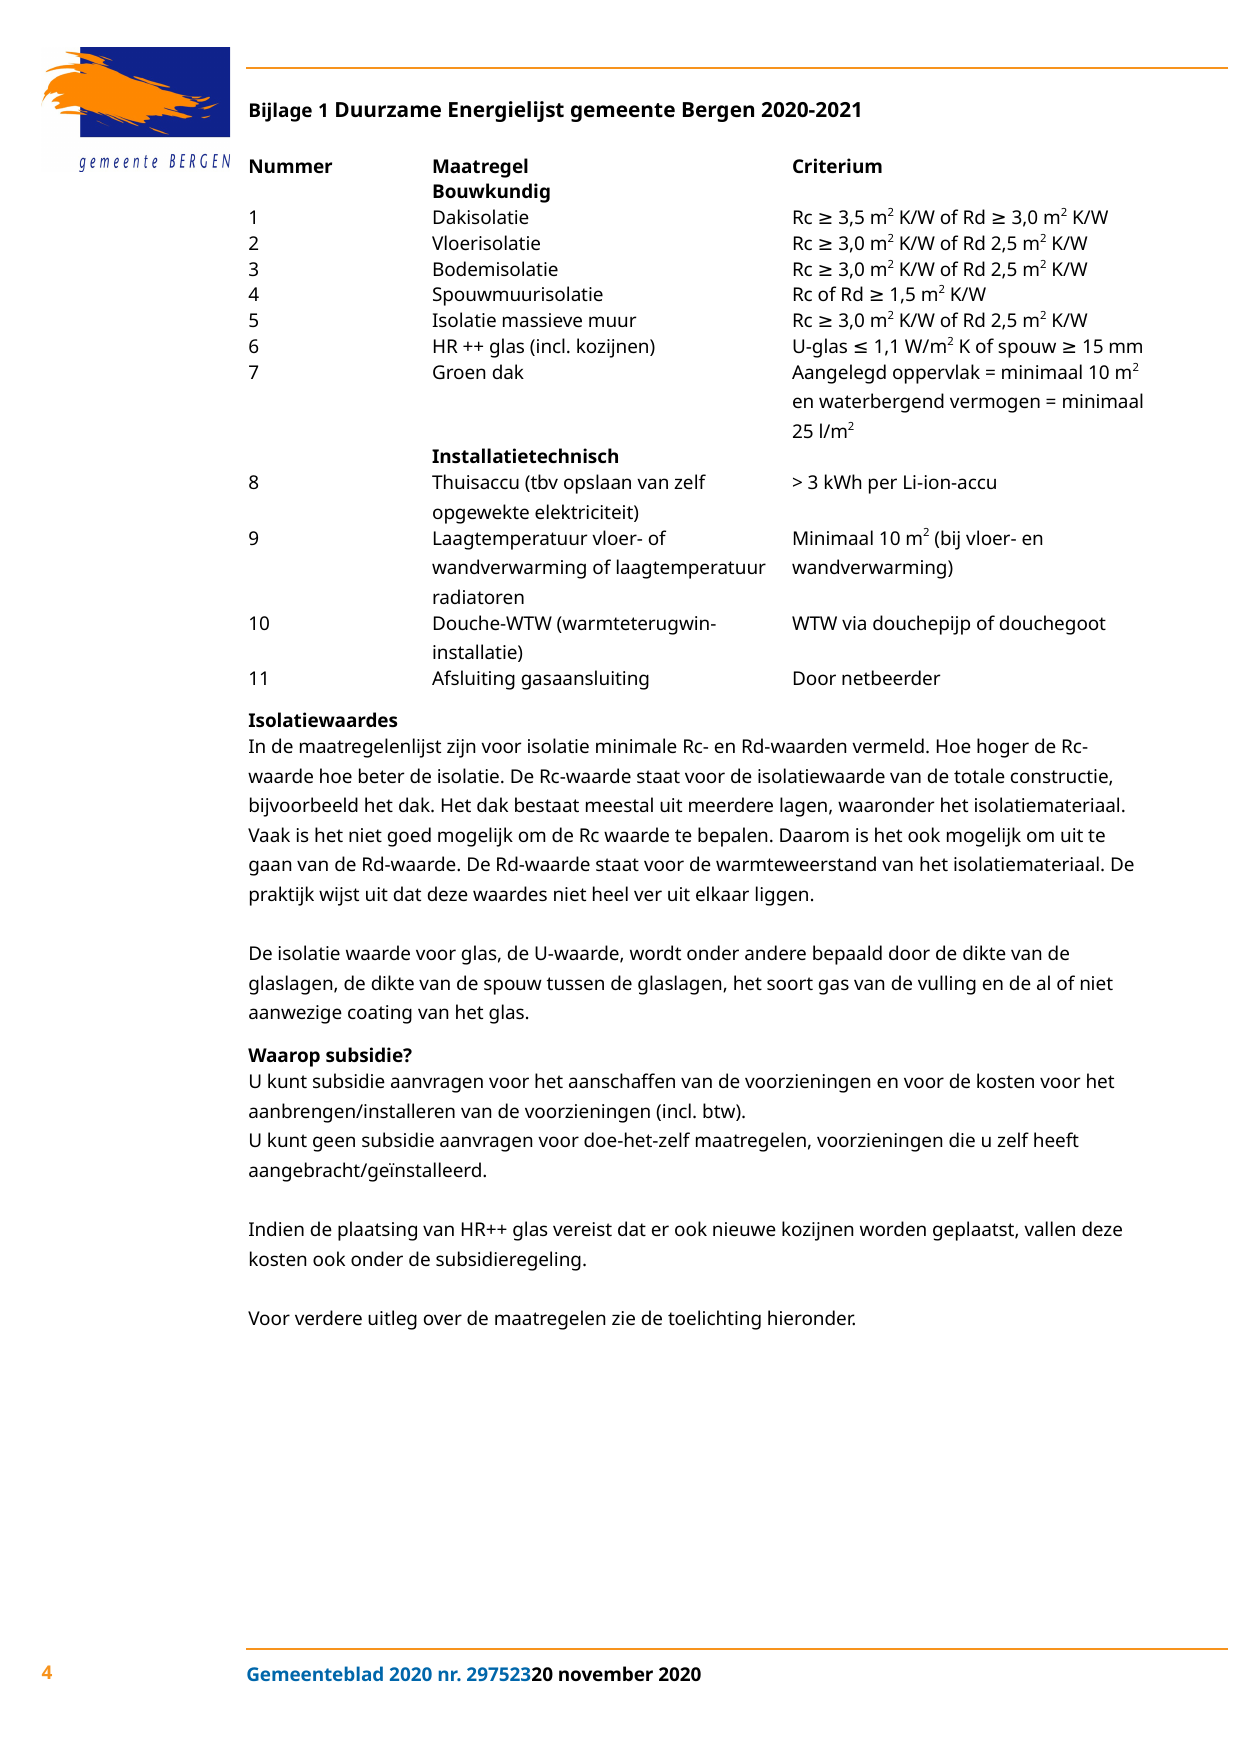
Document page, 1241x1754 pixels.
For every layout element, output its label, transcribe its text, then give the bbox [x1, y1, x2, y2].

text Voor verdere uitleg over de maatregelen zie de toelichting hieronder. [248, 1305, 1152, 1331]
table_cell 10 [248, 610, 432, 665]
table_cell Installatietechnisch [432, 444, 792, 469]
text Indien de plaatsing van HR++ glas vereist dat er ook nieuwe kozijnen worden geplaatst, vallen deze kosten ook onder de subsidieregeling. [248, 1216, 1152, 1272]
text De isolatie waarde voor glas, de U-waarde, wordt onder andere bepaald door de dikte van de glaslagen, de dikte van de spouw tussen de glaslagen, het soort gas van de vulling en de al of niet aanwezige coating van het glas. [248, 940, 1152, 1025]
table_cell Dakisolatie [432, 205, 792, 230]
table_cell 2 [248, 230, 432, 256]
table_cell Laagtemperatuur vloer- of wandverwarming of laagtemperatuur radiatoren [432, 525, 792, 610]
table_header Nummer [248, 153, 432, 179]
table_cell Thuisaccu (tbv opslaan van zelf opgewekte elektriciteit) [432, 470, 792, 525]
table_cell Aangelegd oppervlak = minimaal 10 m2 en waterbergend vermogen = minimaal 25 l/m2 [792, 359, 1152, 444]
table_header Maatregel [432, 153, 792, 179]
table_cell Rc ≥ 3,0 m2 K/W of Rd 2,5 m2 K/W [792, 308, 1152, 333]
table_cell 7 [248, 359, 432, 444]
text U kunt subsidie aanvragen voor het aanschaffen van de voorzieningen en voor de kosten voor het aanbrengen/installeren van de voorzieningen (incl. btw). [248, 1068, 1152, 1124]
table_cell Isolatie massieve muur [432, 308, 792, 333]
table_cell Groen dak [432, 359, 792, 444]
table_cell Bouwkundig [432, 179, 792, 204]
table_cell 3 [248, 256, 432, 282]
table_cell 11 [248, 665, 432, 691]
table_cell Rc ≥ 3,0 m2 K/W of Rd 2,5 m2 K/W [792, 230, 1152, 256]
picture [41, 47, 231, 172]
table_cell > 3 kWh per Li-ion-accu [792, 470, 1152, 525]
table_cell Vloerisolatie [432, 230, 792, 256]
table_cell 9 [248, 525, 432, 610]
text In de maatregelenlijst zijn voor isolatie minimale Rc- en Rd-waarden vermeld. Hoe hoger de Rc-waarde hoe beter de isolatie. De Rc-waarde staat voor de isolatiewaarde van de totale constructie, bijvoorbeeld het dak. Het dak bestaat meestal uit meerdere lagen, waaronder het isolatiemateriaal. [248, 733, 1152, 818]
table_cell [248, 179, 432, 204]
text Waarop subsidie? [248, 1043, 1152, 1068]
table_cell 8 [248, 470, 432, 525]
table_cell U-glas ≤ 1,1 W/m2 K of spouw ≥ 15 mm [792, 333, 1152, 359]
table_cell 6 [248, 333, 432, 359]
table_cell 5 [248, 308, 432, 333]
text Isolatiewaardes [248, 707, 1152, 733]
table_cell Bodemisolatie [432, 256, 792, 282]
table_cell Spouwmuurisolatie [432, 282, 792, 307]
text Bijlage 1 Duurzame Energielijst gemeente Bergen 2020-2021 [248, 95, 1152, 123]
table_cell [792, 444, 1152, 469]
table_cell HR ++ glas (incl. kozijnen) [432, 333, 792, 359]
table_cell Douche-WTW (warmteterugwin-installatie) [432, 610, 792, 665]
table_cell [792, 179, 1152, 204]
table_cell Rc ≥ 3,0 m2 K/W of Rd 2,5 m2 K/W [792, 256, 1152, 282]
table_cell 4 [248, 282, 432, 307]
table_cell Rc of Rd ≥ 1,5 m2 K/W [792, 282, 1152, 307]
table_cell Rc ≥ 3,5 m2 K/W of Rd ≥ 3,0 m2 K/W [792, 205, 1152, 230]
table_cell Door netbeerder [792, 665, 1152, 691]
table_cell 1 [248, 205, 432, 230]
table_cell Minimaal 10 m2 (bij vloer- en wandverwarming) [792, 525, 1152, 610]
text Vaak is het niet goed mogelijk om de Rc waarde te bepalen. Daarom is het ook mogelijk om uit te gaan van de Rd-waarde. De Rd-waarde staat voor de warmteweerstand van het isolatiemateriaal. De praktijk wijst uit dat deze waardes niet heel ver uit elkaar liggen. [248, 822, 1152, 907]
table_cell [248, 444, 432, 469]
text U kunt geen subsidie aanvragen voor doe-het-zelf maatregelen, voorzieningen die u zelf heeft aangebracht/geïnstalleerd. [248, 1127, 1152, 1183]
table_header Criterium [792, 153, 1152, 179]
table_cell WTW via douchepijp of douchegoot [792, 610, 1152, 665]
table_cell Afsluiting gasaansluiting [432, 665, 792, 691]
